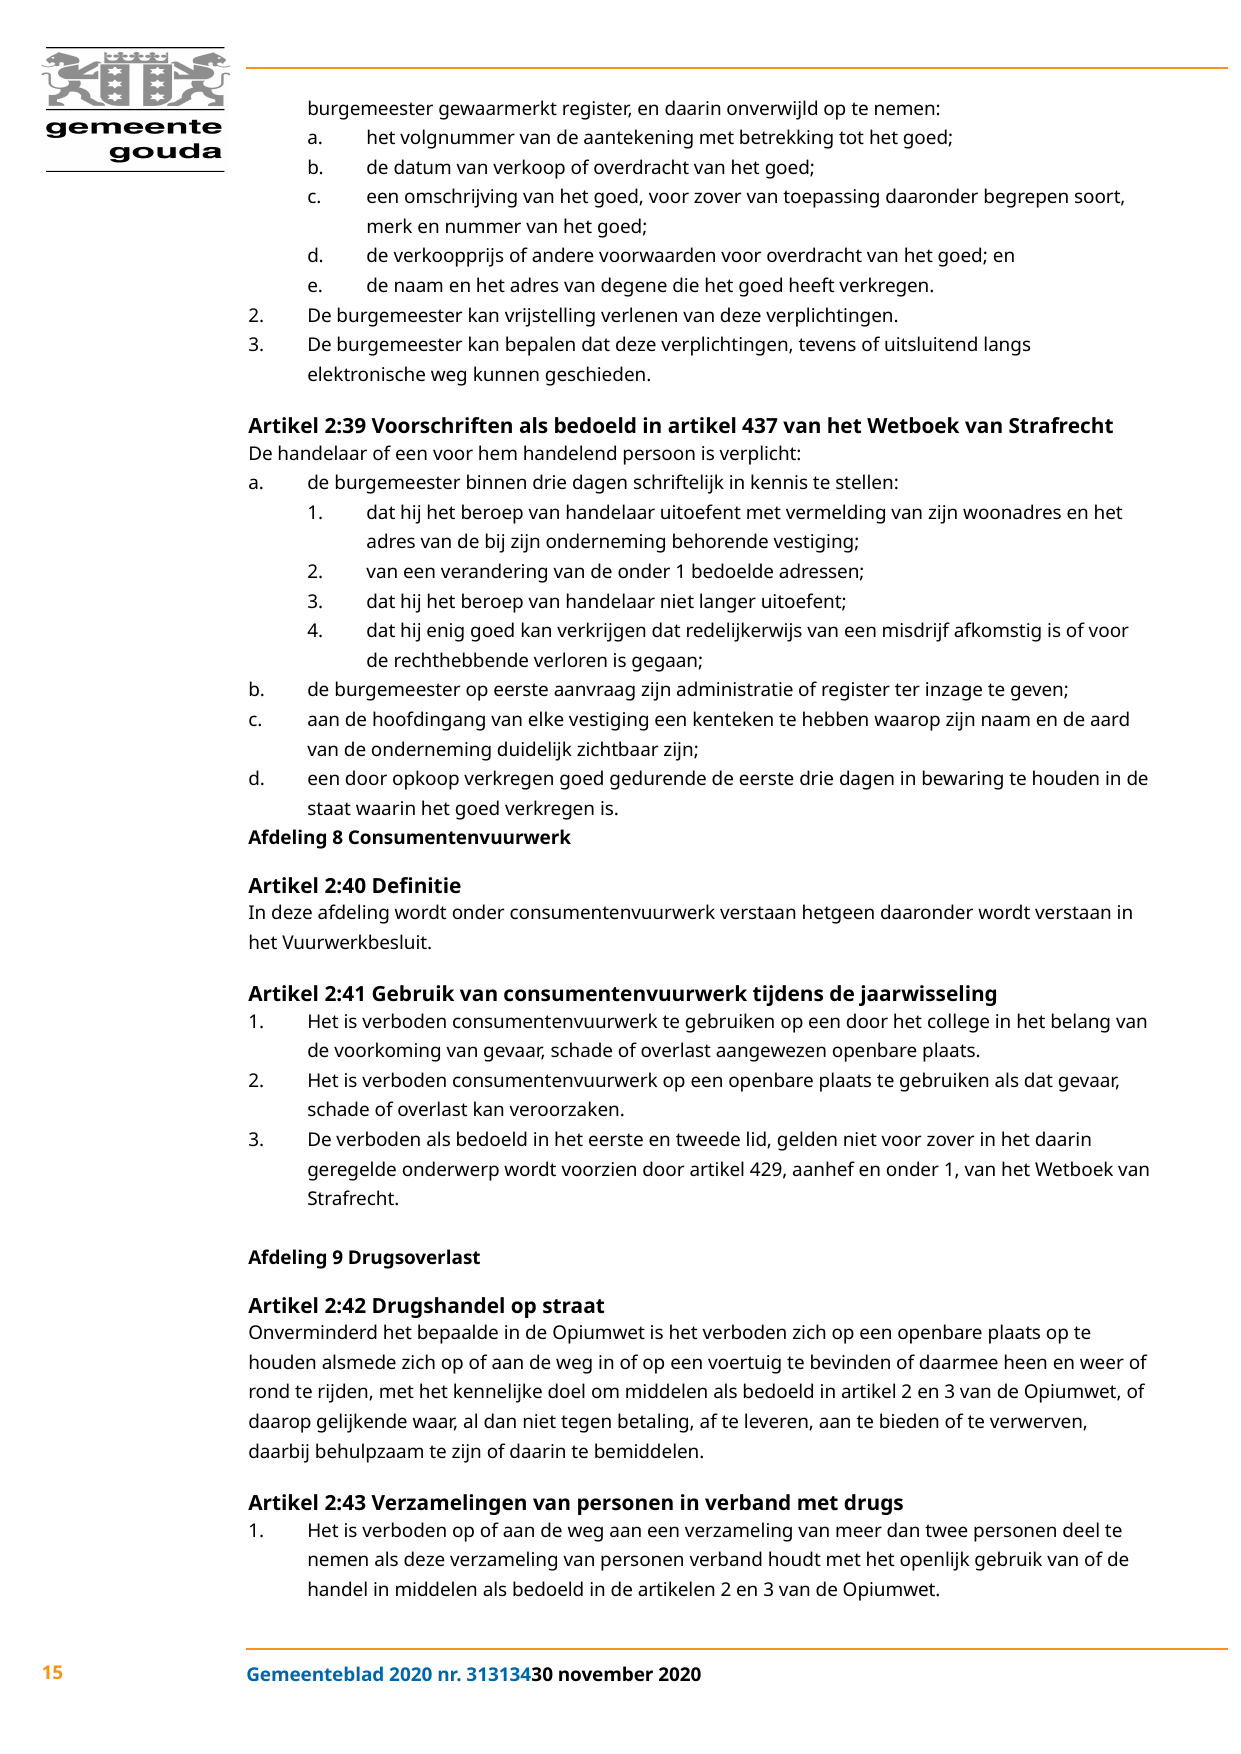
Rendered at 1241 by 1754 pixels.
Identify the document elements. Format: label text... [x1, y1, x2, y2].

list de burgemeester binnen drie dagen schriftelijk in kennis te stellen: [248, 469, 1152, 495]
text Artikel 2:40 Definitie [248, 871, 1152, 899]
list een omschrijving van het goed, voor zover van toepassing daaronder begrepen soort, merk en nummer van het goed; [307, 183, 1152, 239]
list de burgemeester op eerste aanvraag zijn administratie of register ter inzage te geven; [248, 677, 1152, 702]
list Het is verboden op of aan de weg aan een verzameling van meer dan twee personen deel te nemen als deze verzameling van personen verband houdt met het openlijk gebruik van of de handel in middelen als bedoeld in de artikelen 2 en 3 van de Opiumwet. [248, 1517, 1152, 1602]
list De burgemeester kan bepalen dat deze verplichtingen, tevens of uitsluitend langs elektronische weg kunnen geschieden. [248, 331, 1152, 387]
list burgemeester gewaarmerkt register, en daarin onverwijld op te nemen: [248, 95, 1152, 121]
list het volgnummer van de aantekening met betrekking tot het goed; [307, 124, 1152, 150]
list dat hij het beroep van handelaar niet langer uitoefent; [307, 588, 1152, 613]
list een door opkoop verkregen goed gedurende de eerste drie dagen in bewaring te houden in de staat waarin het goed verkregen is. [248, 765, 1152, 821]
list van een verandering van de onder 1 bedoelde adressen; [307, 558, 1152, 584]
list dat hij enig goed kan verkrijgen dat redelijkerwijs van een misdrijf afkomstig is of voor de rechthebbende verloren is gegaan; [307, 617, 1152, 673]
picture [41, 47, 231, 172]
list de datum van verkoop of overdracht van het goed; [307, 154, 1152, 180]
list Het is verboden consumentenvuurwerk op een openbare plaats te gebruiken als dat gevaar, schade of overlast kan veroorzaken. [248, 1067, 1152, 1122]
text In deze afdeling wordt onder consumentenvuurwerk verstaan hetgeen daaronder wordt verstaan in het Vuurwerkbesluit. [248, 899, 1152, 955]
list dat hij het beroep van handelaar uitoefent met vermelding van zijn woonadres en het adres van de bij zijn onderneming behorende vestiging; [307, 499, 1152, 554]
list De burgemeester kan vrijstelling verlenen van deze verplichtingen. [248, 302, 1152, 328]
text Artikel 2:42 Drugshandel op straat [248, 1291, 1152, 1319]
list Het is verboden consumentenvuurwerk te gebruiken op een door het college in het belang van de voorkoming van gevaar, schade of overlast aangewezen openbare plaats. [248, 1008, 1152, 1063]
list aan de hoofdingang van elke vestiging een kenteken te hebben waarop zijn naam en de aard van de onderneming duidelijk zichtbaar zijn; [248, 706, 1152, 761]
text Onverminderd het bepaalde in de Opiumwet is het verboden zich op een openbare plaats op te houden alsmede zich op of aan de weg in of op een voertuig te bevinden of daarmee heen en weer of rond te rijden, met het kennelijke doel om middelen als bedoeld in artikel 2 en 3 van de Opiumwet, of daarop gelijkende waar, al dan niet tegen betaling, af te leveren, aan te bieden of te verwerven, daarbij behulpzaam te zijn of daarin te bemiddelen. [248, 1319, 1152, 1464]
text Artikel 2:43 Verzamelingen van personen in verband met drugs [248, 1488, 1152, 1517]
text Artikel 2:39 Voorschriften als bedoeld in artikel 437 van het Wetboek van Strafrecht [248, 411, 1152, 440]
list de naam en het adres van degene die het goed heeft verkregen. [307, 272, 1152, 298]
text Afdeling 9 Drugsoverlast [248, 1244, 1152, 1270]
text Afdeling 8 Consumentenvuurwerk [248, 824, 1152, 850]
text Artikel 2:41 Gebruik van consumentenvuurwerk tijdens de jaarwisseling [248, 979, 1152, 1008]
list de verkoopprijs of andere voorwaarden voor overdracht van het goed; en [307, 243, 1152, 268]
list De verboden als bedoeld in het eerste en tweede lid, gelden niet voor zover in het daarin geregelde onderwerp wordt voorzien door artikel 429, aanhef en onder 1, van het Wetboek van Strafrecht. [248, 1126, 1152, 1211]
text De handelaar of een voor hem handelend persoon is verplicht: [248, 440, 1152, 466]
